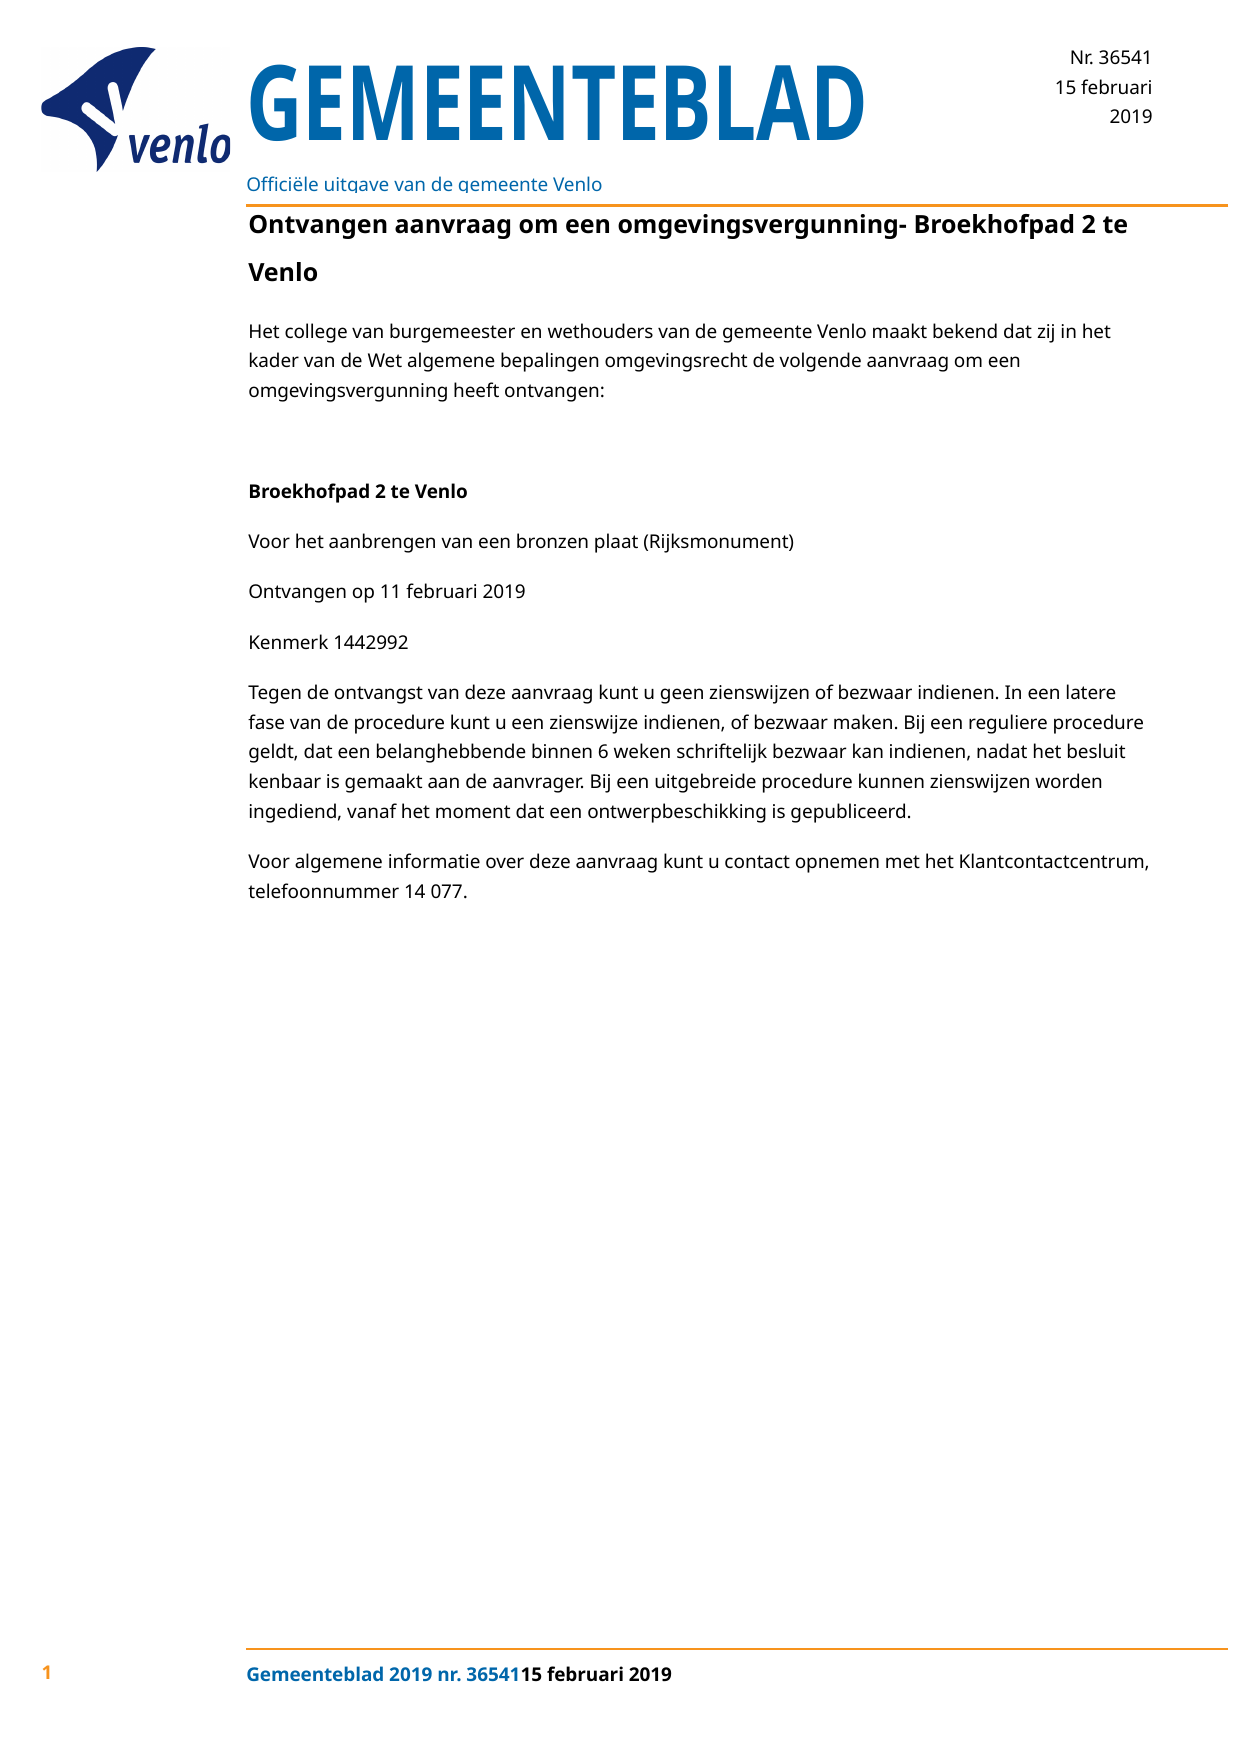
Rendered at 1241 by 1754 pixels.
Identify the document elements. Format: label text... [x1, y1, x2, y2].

text Kenmerk 1442992 [248, 629, 1152, 655]
text Het college van burgemeester en wethouders van de gemeente Venlo maakt bekend dat zij in het kader van de Wet algemene bepalingen omgevingsrecht de volgende aanvraag om een omgevingsvergunning heeft ontvangen: [248, 318, 1152, 403]
text Ontvangen op 11 februari 2019 [248, 579, 1152, 604]
text Voor het aanbrengen van een bronzen plaat (Rijksmonument) [248, 528, 1152, 554]
picture [41, 47, 231, 172]
text Broekhofpad 2 te Venlo [248, 478, 1152, 504]
text Voor algemene informatie over deze aanvraag kunt u contact opnemen met het Klantcontactcentrum, telefoonnummer 14 077. [248, 848, 1152, 904]
text Tegen de ontvangst van deze aanvraag kunt u geen zienswijzen of bezwaar indienen. In een latere fase van de procedure kunt u een zienswijze indienen, of bezwaar maken. Bij een reguliere procedure geldt, dat een belanghebbende binnen 6 weken schriftelijk bezwaar kan indienen, nadat het besluit kenbaar is gemaakt aan de aanvrager. Bij een uitgebreide procedure kunnen zienswijzen worden ingediend, vanaf het moment dat een ontwerpbeschikking is gepubliceerd. [248, 679, 1152, 824]
text Ontvangen aanvraag om een omgevingsvergunning- Broekhofpad 2 te Venlo [248, 207, 1152, 288]
